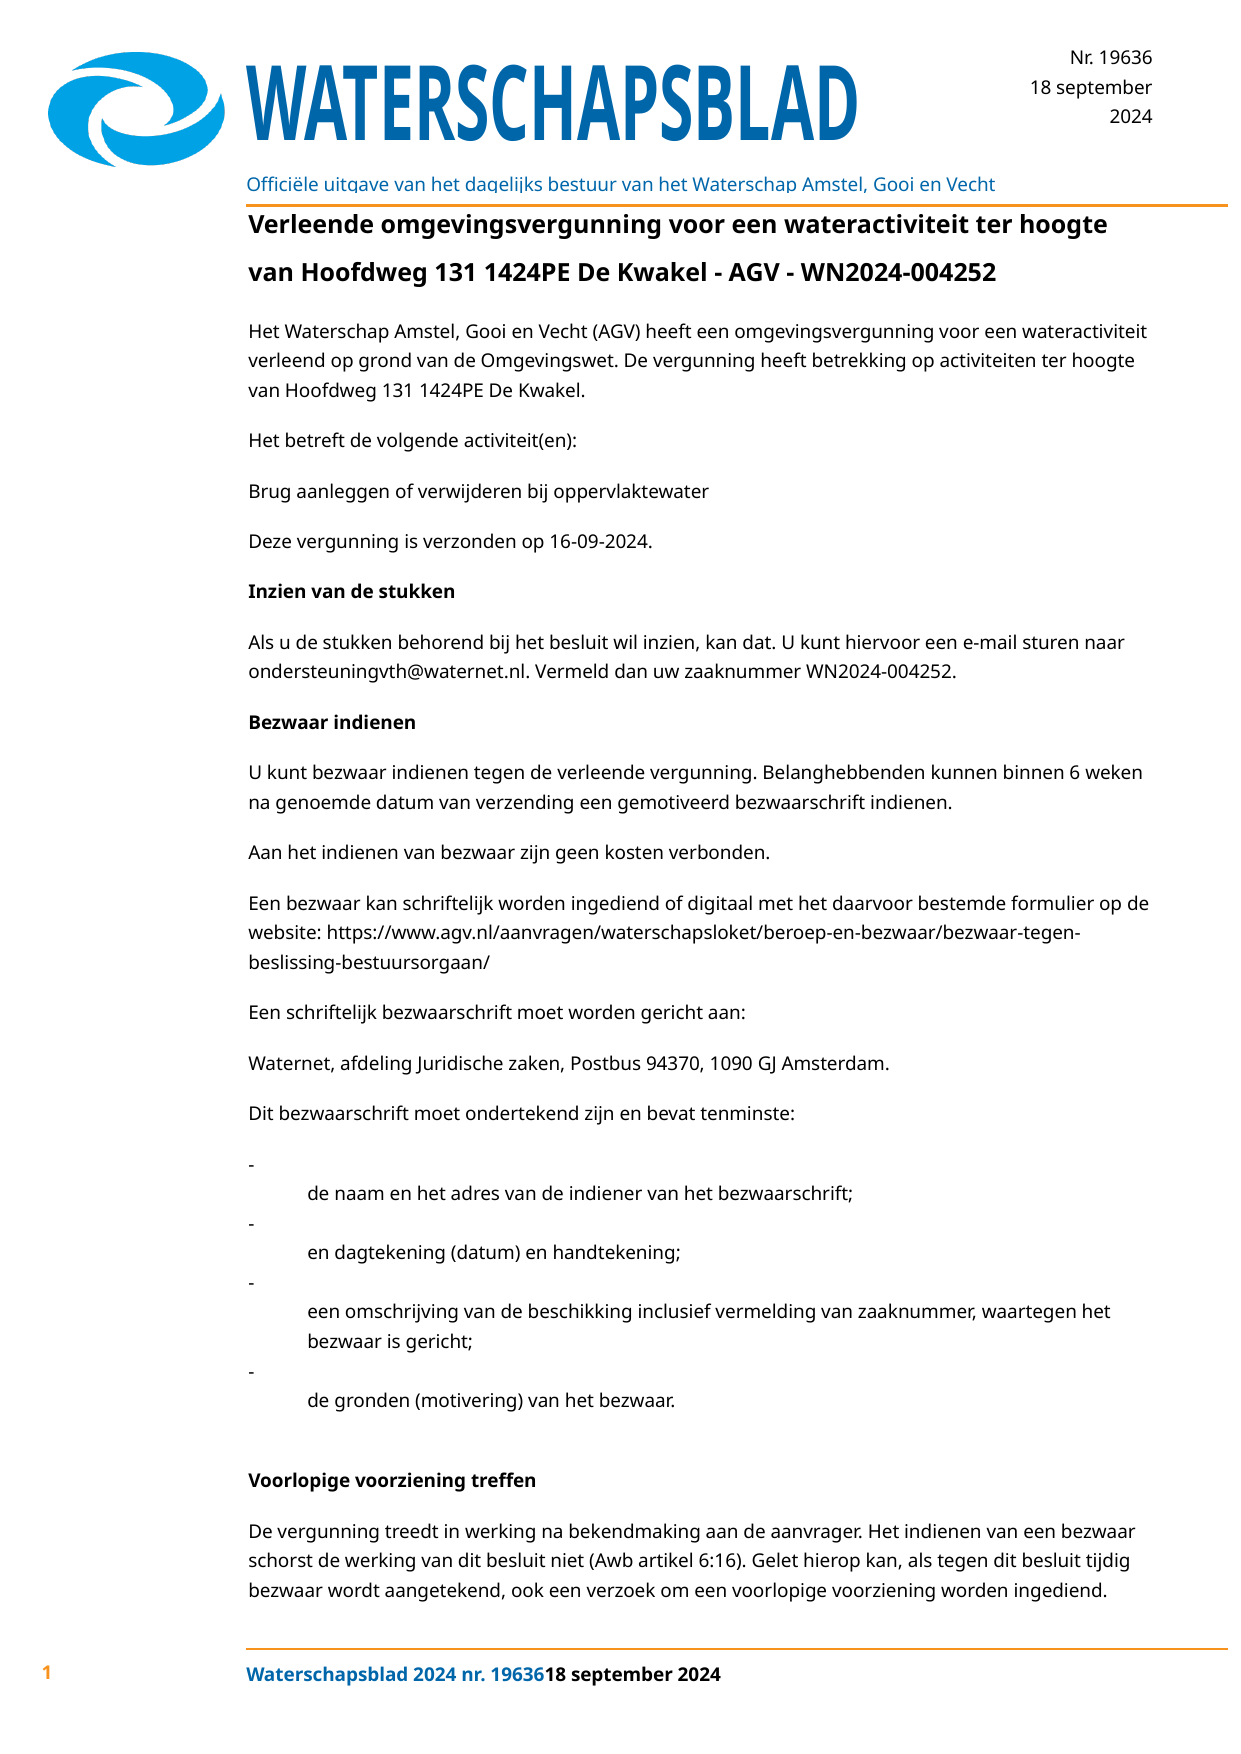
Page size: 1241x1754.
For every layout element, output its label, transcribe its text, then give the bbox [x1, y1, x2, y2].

text De vergunning treedt in werking na bekendmaking aan de aanvrager. Het indienen van een bezwaar schorst de werking van dit besluit niet (Awb artikel 6:16). Gelet hierop kan, als tegen dit besluit tijdig bezwaar wordt aangetekend, ook een verzoek om een voorlopige voorziening worden ingediend. [248, 1518, 1152, 1603]
picture [41, 47, 231, 172]
text Aan het indienen van bezwaar zijn geen kosten verbonden. [248, 839, 1152, 865]
text Het Waterschap Amstel, Gooi en Vecht (AGV) heeft een omgevingsvergunning voor een wateractiviteit verleend op grond van de Omgevingswet. De vergunning heeft betrekking op activiteiten ter hoogte van Hoofdweg 131 1424PE De Kwakel. [248, 318, 1152, 403]
text Dit bezwaarschrift moet ondertekend zijn en bevat tenminste: [248, 1100, 1152, 1126]
list en dagtekening (datum) en handtekening; [248, 1239, 1152, 1265]
text Het betreft de volgende activiteit(en): [248, 427, 1152, 453]
text Een schriftelijk bezwaarschrift moet worden gericht aan: [248, 999, 1152, 1025]
list een omschrijving van de beschikking inclusief vermelding van zaaknummer, waartegen het bezwaar is gericht; [248, 1299, 1152, 1354]
text Een bezwaar kan schriftelijk worden ingediend of digitaal met het daarvoor bestemde formulier op de website: https://www.agv.nl/aanvragen/waterschapsloket/beroep-en-bezwaar/bezwaar-tegen-beslissing-bestuursorgaan/ [248, 890, 1152, 975]
text Waternet, afdeling Juridische zaken, Postbus 94370, 1090 GJ Amsterdam. [248, 1050, 1152, 1076]
text U kunt bezwaar indienen tegen de verleende vergunning. Belanghebbenden kunnen binnen 6 weken na genoemde datum van verzending een gemotiveerd bezwaarschrift indienen. [248, 759, 1152, 815]
list de gronden (motivering) van het bezwaar. [248, 1387, 1152, 1413]
text Inzien van de stukken [248, 579, 1152, 604]
text Verleende omgevingsvergunning voor een wateractiviteit ter hoogte van Hoofdweg 131 1424PE De Kwakel - AGV - WN2024-004252 [248, 207, 1152, 288]
text Deze vergunning is verzonden op 16-09-2024. [248, 528, 1152, 554]
text Brug aanleggen of verwijderen bij oppervlaktewater [248, 478, 1152, 504]
text Bezwaar indienen [248, 709, 1152, 735]
text Voorlopige voorziening treffen [248, 1467, 1152, 1493]
text Als u de stukken behorend bij het besluit wil inzien, kan dat. U kunt hiervoor een e-mail sturen naar ondersteuningvth@waternet.nl. Vermeld dan uw zaaknummer WN2024-004252. [248, 629, 1152, 684]
list de naam en het adres van de indiener van het bezwaarschrift; [248, 1180, 1152, 1206]
